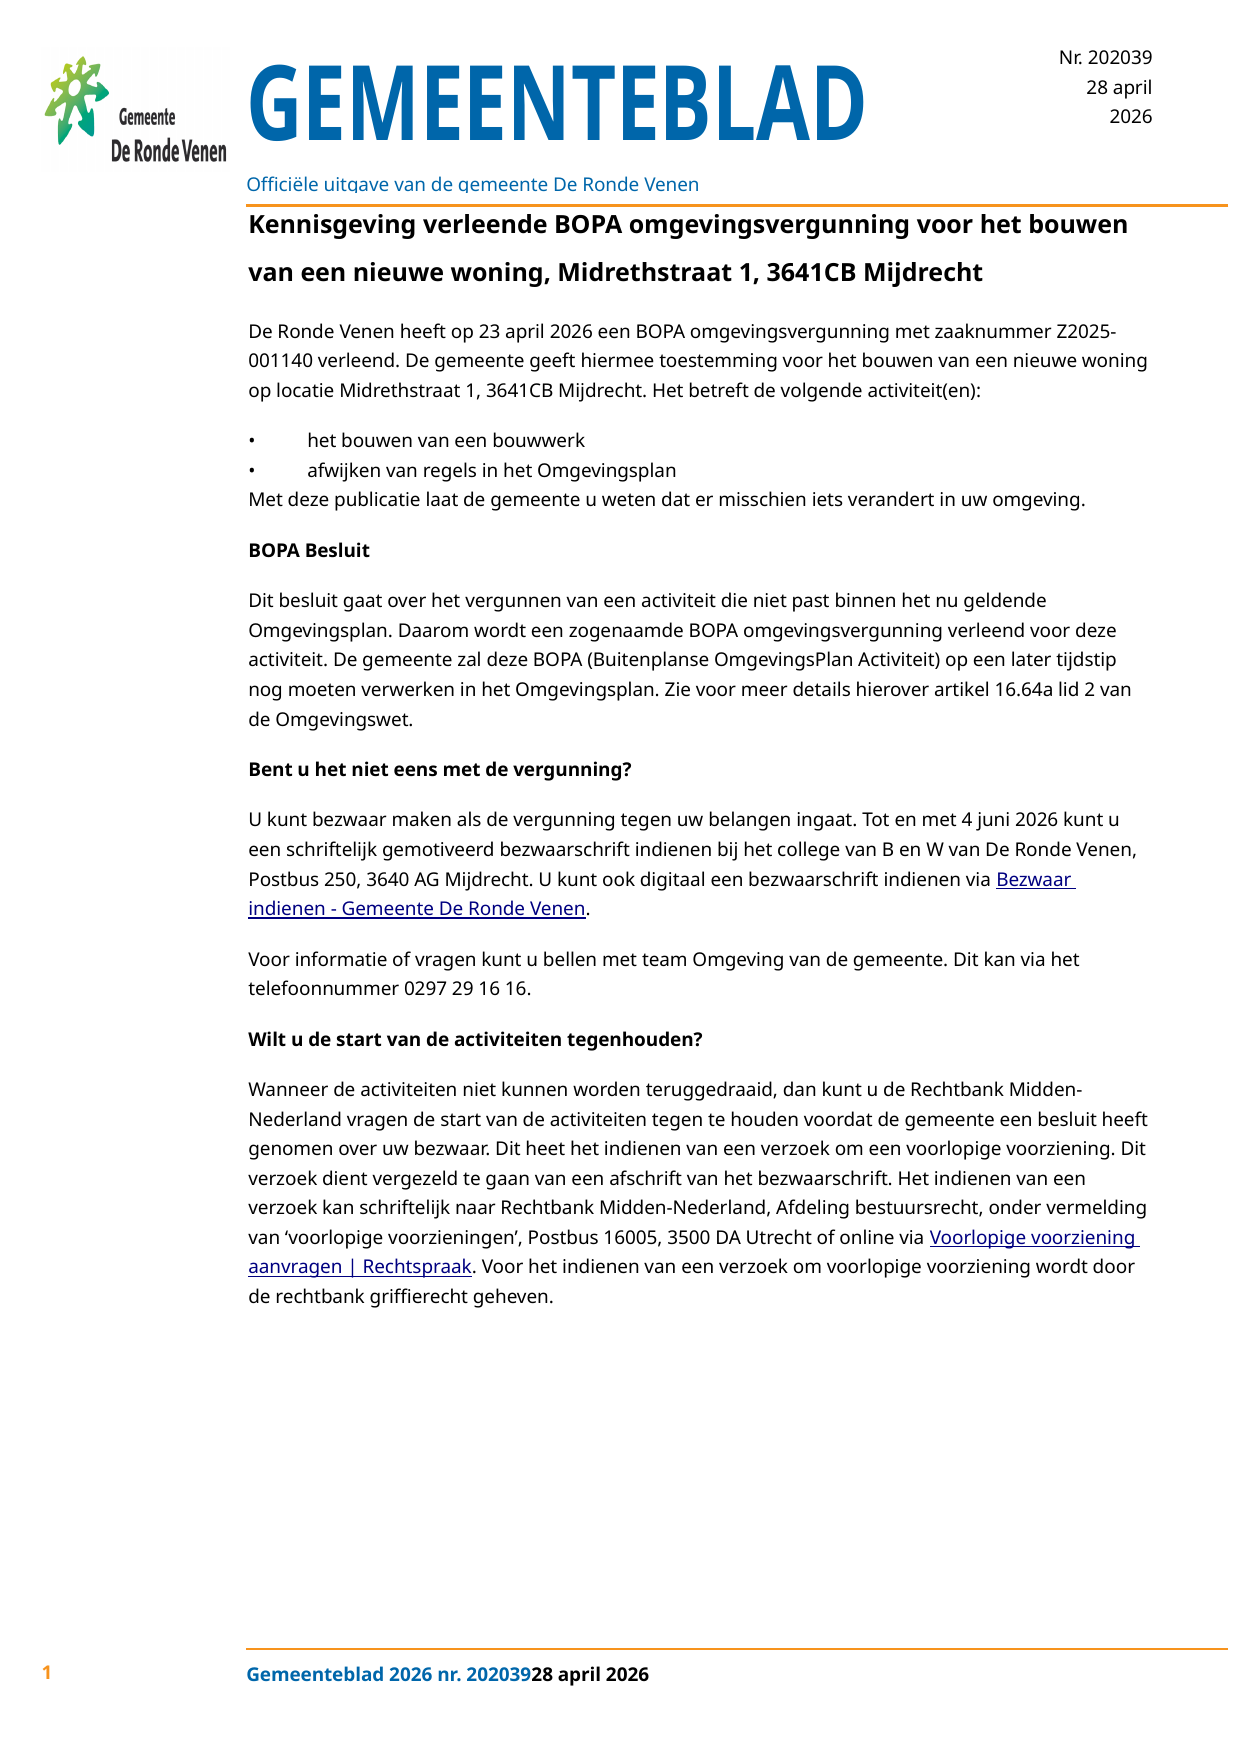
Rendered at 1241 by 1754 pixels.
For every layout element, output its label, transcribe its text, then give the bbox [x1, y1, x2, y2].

text Bent u het niet eens met de vergunning? [248, 756, 1152, 782]
text De Ronde Venen heeft op 23 april 2026 een BOPA omgevingsvergunning met zaaknummer Z2025-001140 verleend. De gemeente geeft hiermee toestemming voor het bouwen van een nieuwe woning op locatie Midrethstraat 1, 3641CB Mijdrecht. Het betreft de volgende activiteit(en): [248, 318, 1152, 403]
text Voor informatie of vragen kunt u bellen met team Omgeving van de gemeente. Dit kan via het telefoonnummer 0297 29 16 16. [248, 946, 1152, 1001]
picture [41, 47, 231, 172]
text Wilt u de start van de activiteiten tegenhouden? [248, 1026, 1152, 1052]
text Dit besluit gaat over het vergunnen van een activiteit die niet past binnen het nu geldende Omgevingsplan. Daarom wordt een zogenaamde BOPA omgevingsvergunning verleend voor deze activiteit. De gemeente zal deze BOPA (Buitenplanse OmgevingsPlan Activiteit) op een later tijdstip nog moeten verwerken in het Omgevingsplan. Zie voor meer details hierover artikel 16.64a lid 2 van de Omgevingswet. [248, 587, 1152, 732]
list afwijken van regels in het Omgevingsplan [248, 457, 1152, 483]
text Met deze publicatie laat de gemeente u weten dat er misschien iets verandert in uw omgeving. [248, 487, 1152, 512]
text Wanneer de activiteiten niet kunnen worden teruggedraaid, dan kunt u de Rechtbank Midden-Nederland vragen de start van de activiteiten tegen te houden voordat de gemeente een besluit heeft genomen over uw bezwaar. Dit heet het indienen van een verzoek om een voorlopige voorziening. Dit verzoek dient vergezeld te gaan van een afschrift van het bezwaarschrift. Het indienen van een verzoek kan schriftelijk naar Rechtbank Midden-Nederland, Afdeling bestuursrecht, onder vermelding van ‘voorlopige voorzieningen’, Postbus 16005, 3500 DA Utrecht of online via Voorlopige voorziening aanvragen | Rechtspraak. Voor het indienen van een verzoek om voorlopige voorziening wordt door de rechtbank griffierecht geheven. [248, 1076, 1152, 1309]
text U kunt bezwaar maken als de vergunning tegen uw belangen ingaat. Tot en met 4 juni 2026 kunt u een schriftelijk gemotiveerd bezwaarschrift indienen bij het college van B en W van De Ronde Venen, Postbus 250, 3640 AG Mijdrecht. U kunt ook digitaal een bezwaarschrift indienen via Bezwaar indienen - Gemeente De Ronde Venen. [248, 807, 1152, 921]
list het bouwen van een bouwwerk [248, 427, 1152, 453]
text Kennisgeving verleende BOPA omgevingsvergunning voor het bouwen van een nieuwe woning, Midrethstraat 1, 3641CB Mijdrecht [248, 207, 1152, 288]
text BOPA Besluit [248, 537, 1152, 563]
